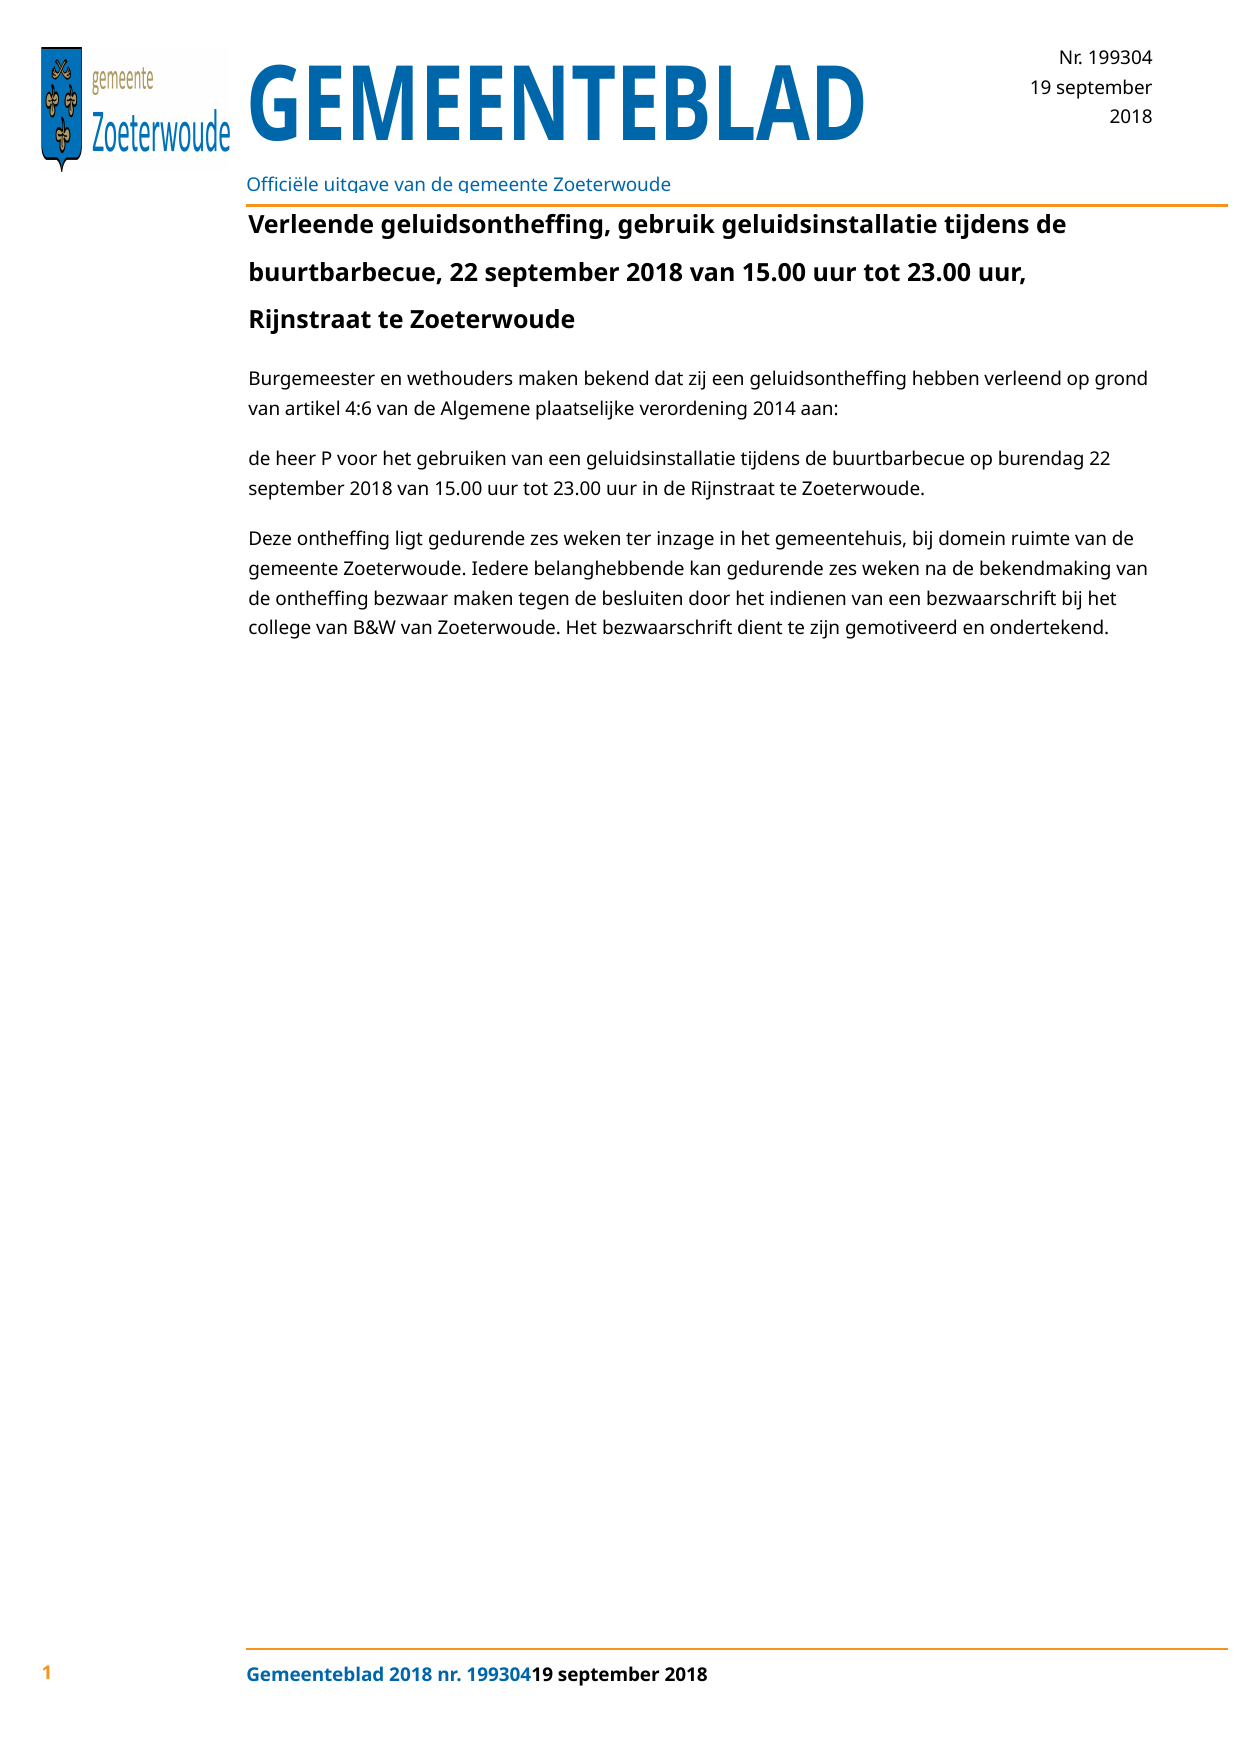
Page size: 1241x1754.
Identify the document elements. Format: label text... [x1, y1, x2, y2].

picture [41, 47, 231, 172]
text Burgemeester en wethouders maken bekend dat zij een geluidsontheffing hebben verleend op grond van artikel 4:6 van de Algemene plaatselijke verordening 2014 aan: [248, 366, 1152, 421]
text Deze ontheffing ligt gedurende zes weken ter inzage in het gemeentehuis, bij domein ruimte van de gemeente Zoeterwoude. Iedere belanghebbende kan gedurende zes weken na de bekendmaking van de ontheffing bezwaar maken tegen de besluiten door het indienen van een bezwaarschrift bij het college van B&W van Zoeterwoude. Het bezwaarschrift dient te zijn gemotiveerd en ondertekend. [248, 526, 1152, 640]
text Verleende geluidsontheffing, gebruik geluidsinstallatie tijdens de buurtbarbecue, 22 september 2018 van 15.00 uur tot 23.00 uur, Rijnstraat te Zoeterwoude [248, 207, 1152, 336]
text de heer P voor het gebruiken van een geluidsinstallatie tijdens de buurtbarbecue op burendag 22 september 2018 van 15.00 uur tot 23.00 uur in de Rijnstraat te Zoeterwoude. [248, 446, 1152, 501]
